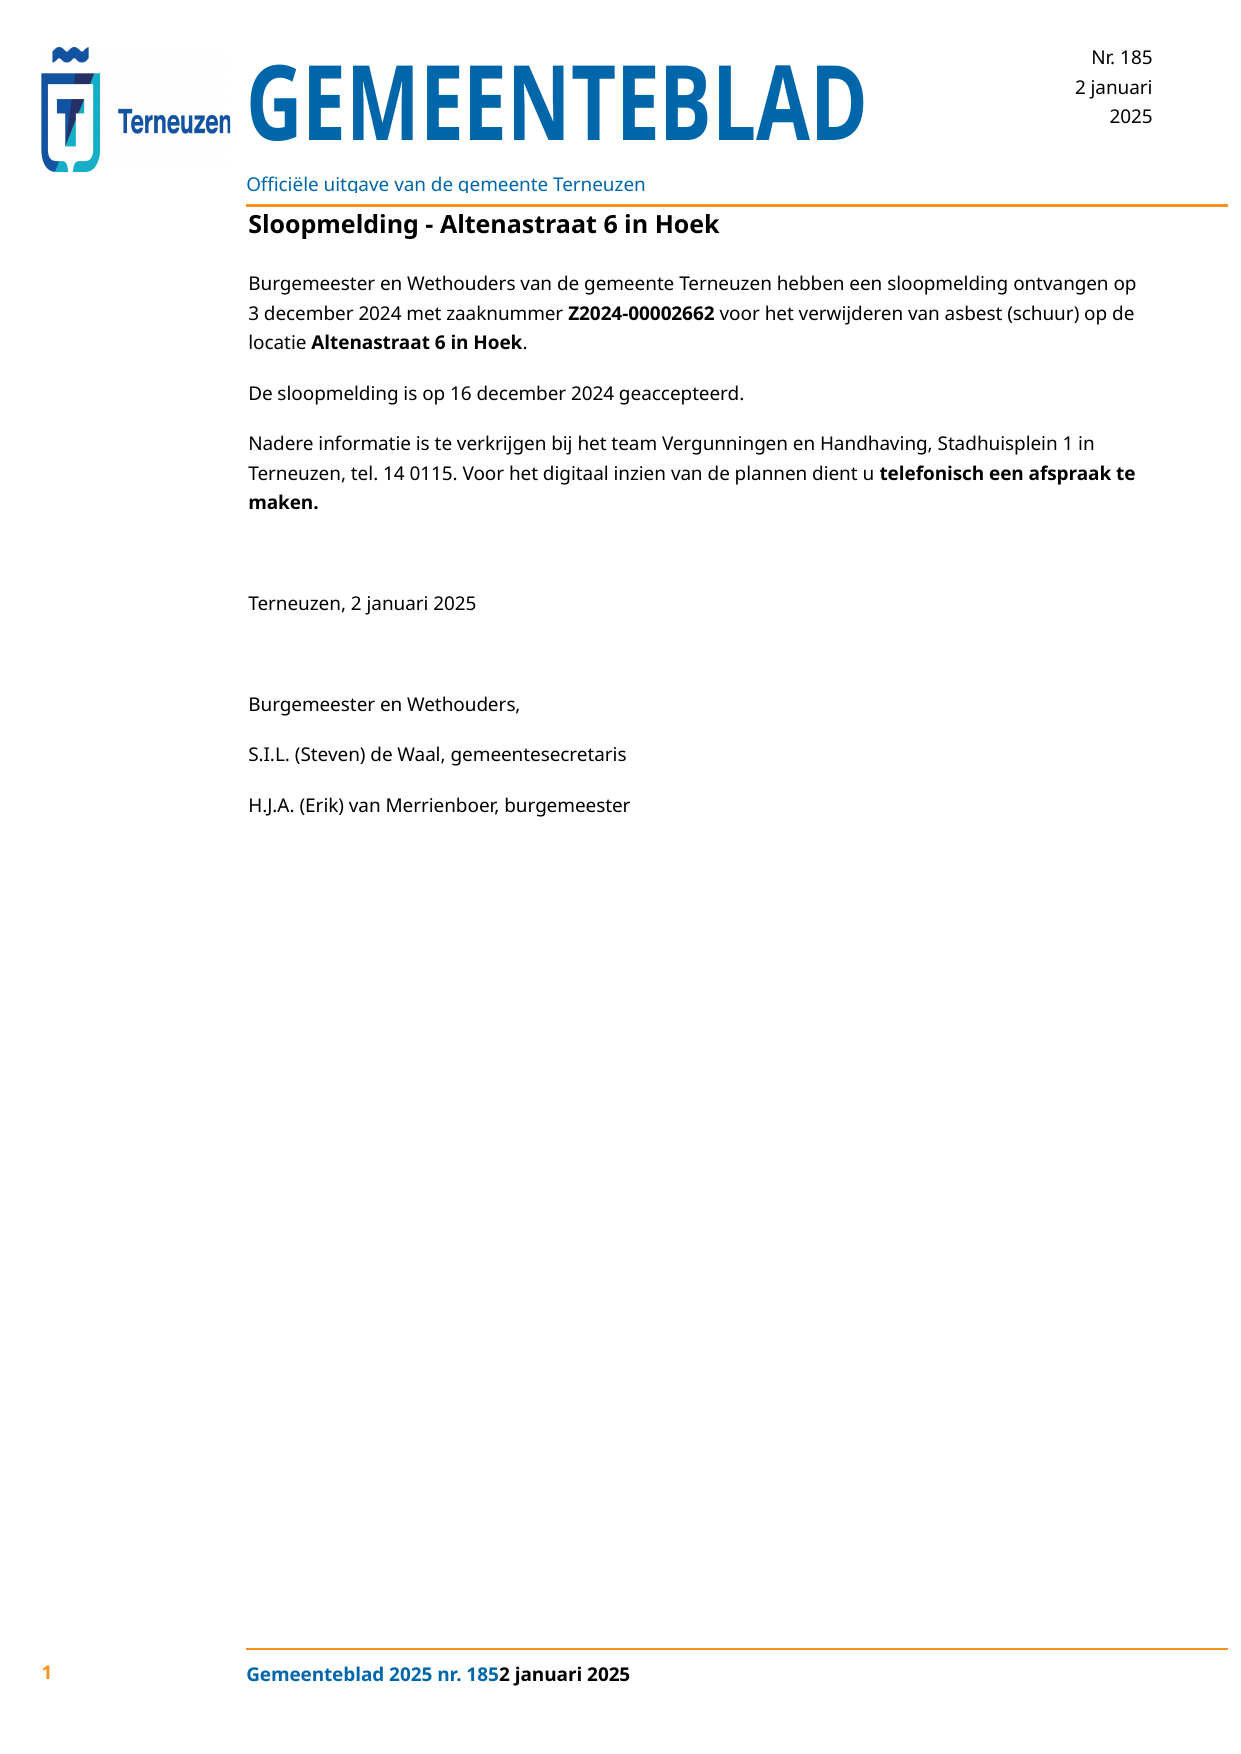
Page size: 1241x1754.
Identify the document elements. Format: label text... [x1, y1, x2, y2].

text De sloopmelding is op 16 december 2024 geaccepteerd. [248, 380, 1152, 406]
text Nadere informatie is te verkrijgen bij het team Vergunningen en Handhaving, Stadhuisplein 1 in Terneuzen, tel. 14 0115. Voor het digitaal inzien van de plannen dient u telefonisch een afspraak te maken. [248, 430, 1152, 515]
text Sloopmelding - Altenastraat 6 in Hoek [248, 207, 1152, 241]
text S.I.L. (Steven) de Waal, gemeentesecretaris [248, 742, 1152, 767]
text Terneuzen, 2 januari 2025 [248, 590, 1152, 616]
picture [41, 47, 231, 172]
text Burgemeester en Wethouders van de gemeente Terneuzen hebben een sloopmelding ontvangen op 3 december 2024 met zaaknummer Z2024-00002662 voor het verwijderen van asbest (schuur) op de locatie Altenastraat 6 in Hoek. [248, 270, 1152, 355]
text Burgemeester en Wethouders, [248, 691, 1152, 717]
text H.J.A. (Erik) van Merrienboer, burgemeester [248, 792, 1152, 818]
